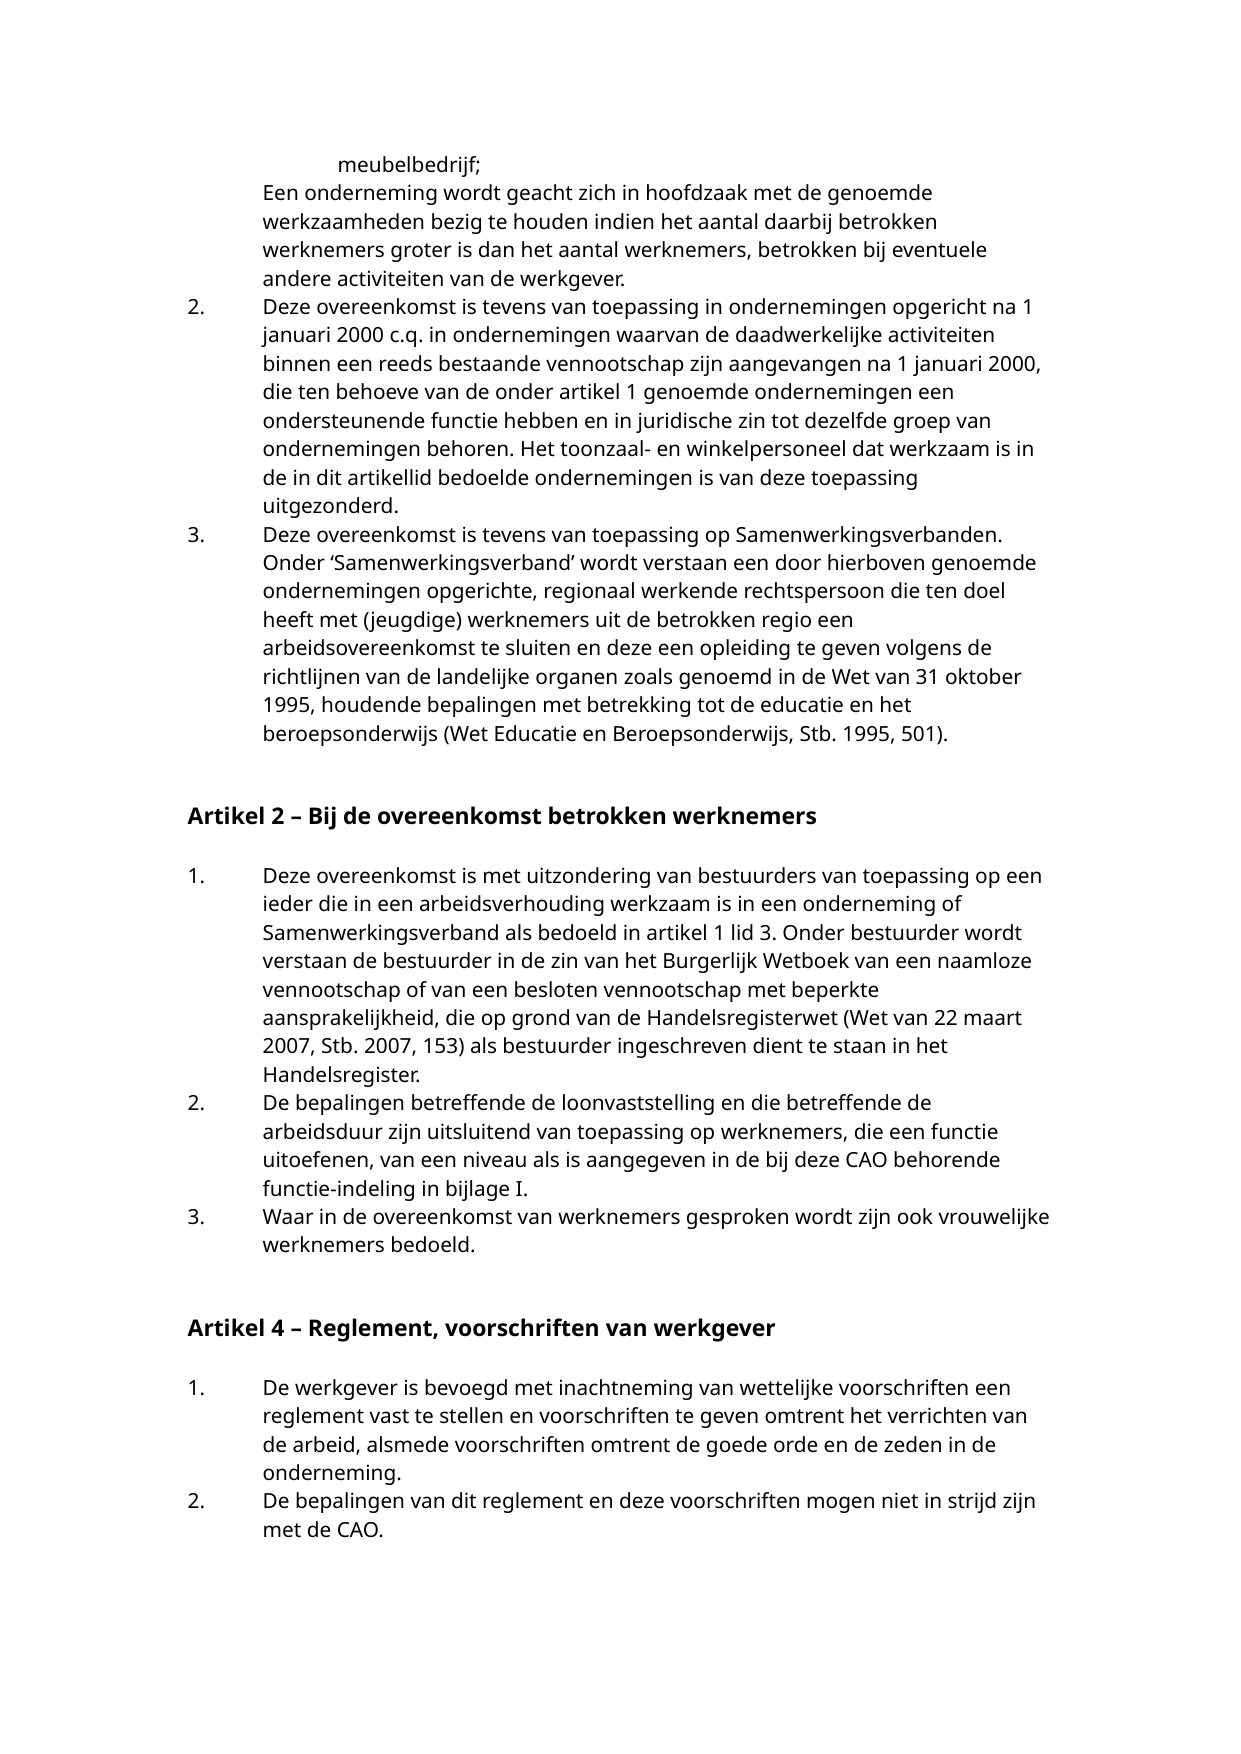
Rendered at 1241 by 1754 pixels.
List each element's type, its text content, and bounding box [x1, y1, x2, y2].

list Waar in de overeenkomst van werknemers gesproken wordt zijn ook vrouwelijke werknemers bedoeld. [187, 1202, 1053, 1259]
list De werkgever is bevoegd met inachtneming van wettelijke voorschriften een reglement vast te stellen en voorschriften te geven omtrent het verrichten van de arbeid, alsmede voorschriften omtrent de goede orde en de zeden in de onderneming. [187, 1373, 1053, 1487]
list De bepalingen betreffende de loonvaststelling en die betreffende de arbeidsduur zijn uitsluitend van toepassing op werknemers, die een functie uitoefenen, van een niveau als is aangegeven in de bij deze CAO behorende functie-indeling in bijlage I. [187, 1088, 1053, 1202]
subtitle Artikel 2 – Bij de overeenkomst betrokken werknemers [187, 800, 1053, 831]
list Deze overeenkomst is met uitzondering van bestuurders van toepassing op een ieder die in een arbeidsverhouding werkzaam is in een onderneming of Samenwerkingsverband als bedoeld in artikel 1 lid 3. Onder bestuurder wordt verstaan de bestuurder in de zin van het Burgerlijk Wetboek van een naamloze vennootschap of van een besloten vennootschap met beperkte aansprakelijkheid, die op grond van de Handelsregisterwet (Wet van 22 maart 2007, Stb. 2007, 153) als bestuurder ingeschreven dient te staan in het Handelsregister. [187, 861, 1053, 1088]
list Een onderneming wordt geacht zich in hoofdzaak met de genoemde werkzaamheden bezig te houden indien het aantal daarbij betrokken werknemers groter is dan het aantal werknemers, betrokken bij eventuele andere activiteiten van de werkgever. [187, 178, 1053, 292]
list Deze overeenkomst is tevens van toepassing in ondernemingen opgericht na 1 januari 2000 c.q. in ondernemingen waarvan de daadwerkelijke activiteiten binnen een reeds bestaande vennootschap zijn aangevangen na 1 januari 2000, die ten behoeve van de onder artikel 1 genoemde ondernemingen een ondersteunende functie hebben en in juridische zin tot dezelfde groep van ondernemingen behoren. Het toonzaal- en winkelpersoneel dat werkzaam is in de in dit artikellid bedoelde ondernemingen is van deze toepassing uitgezonderd. [187, 292, 1053, 520]
list Deze overeenkomst is tevens van toepassing op Samenwerkingsverbanden. Onder ‘Samenwerkingsverband’ wordt verstaan een door hierboven genoemde ondernemingen opgerichte, regionaal werkende rechtspersoon die ten doel heeft met (jeugdige) werknemers uit de betrokken regio een arbeidsovereenkomst te sluiten en deze een opleiding te geven volgens de richtlijnen van de landelijke organen zoals genoemd in de Wet van 31 oktober 1995, houdende bepalingen met betrekking tot de educatie en het beroepsonderwijs (Wet Educatie en Beroepsonderwijs, Stb. 1995, 501). [187, 520, 1053, 747]
subtitle Artikel 4 – Reglement, voorschriften van werkgever [187, 1312, 1053, 1343]
list De bepalingen van dit reglement en deze voorschriften mogen niet in strijd zijn met de CAO. [187, 1487, 1053, 1543]
list meubelbedrijf; [262, 150, 1053, 178]
